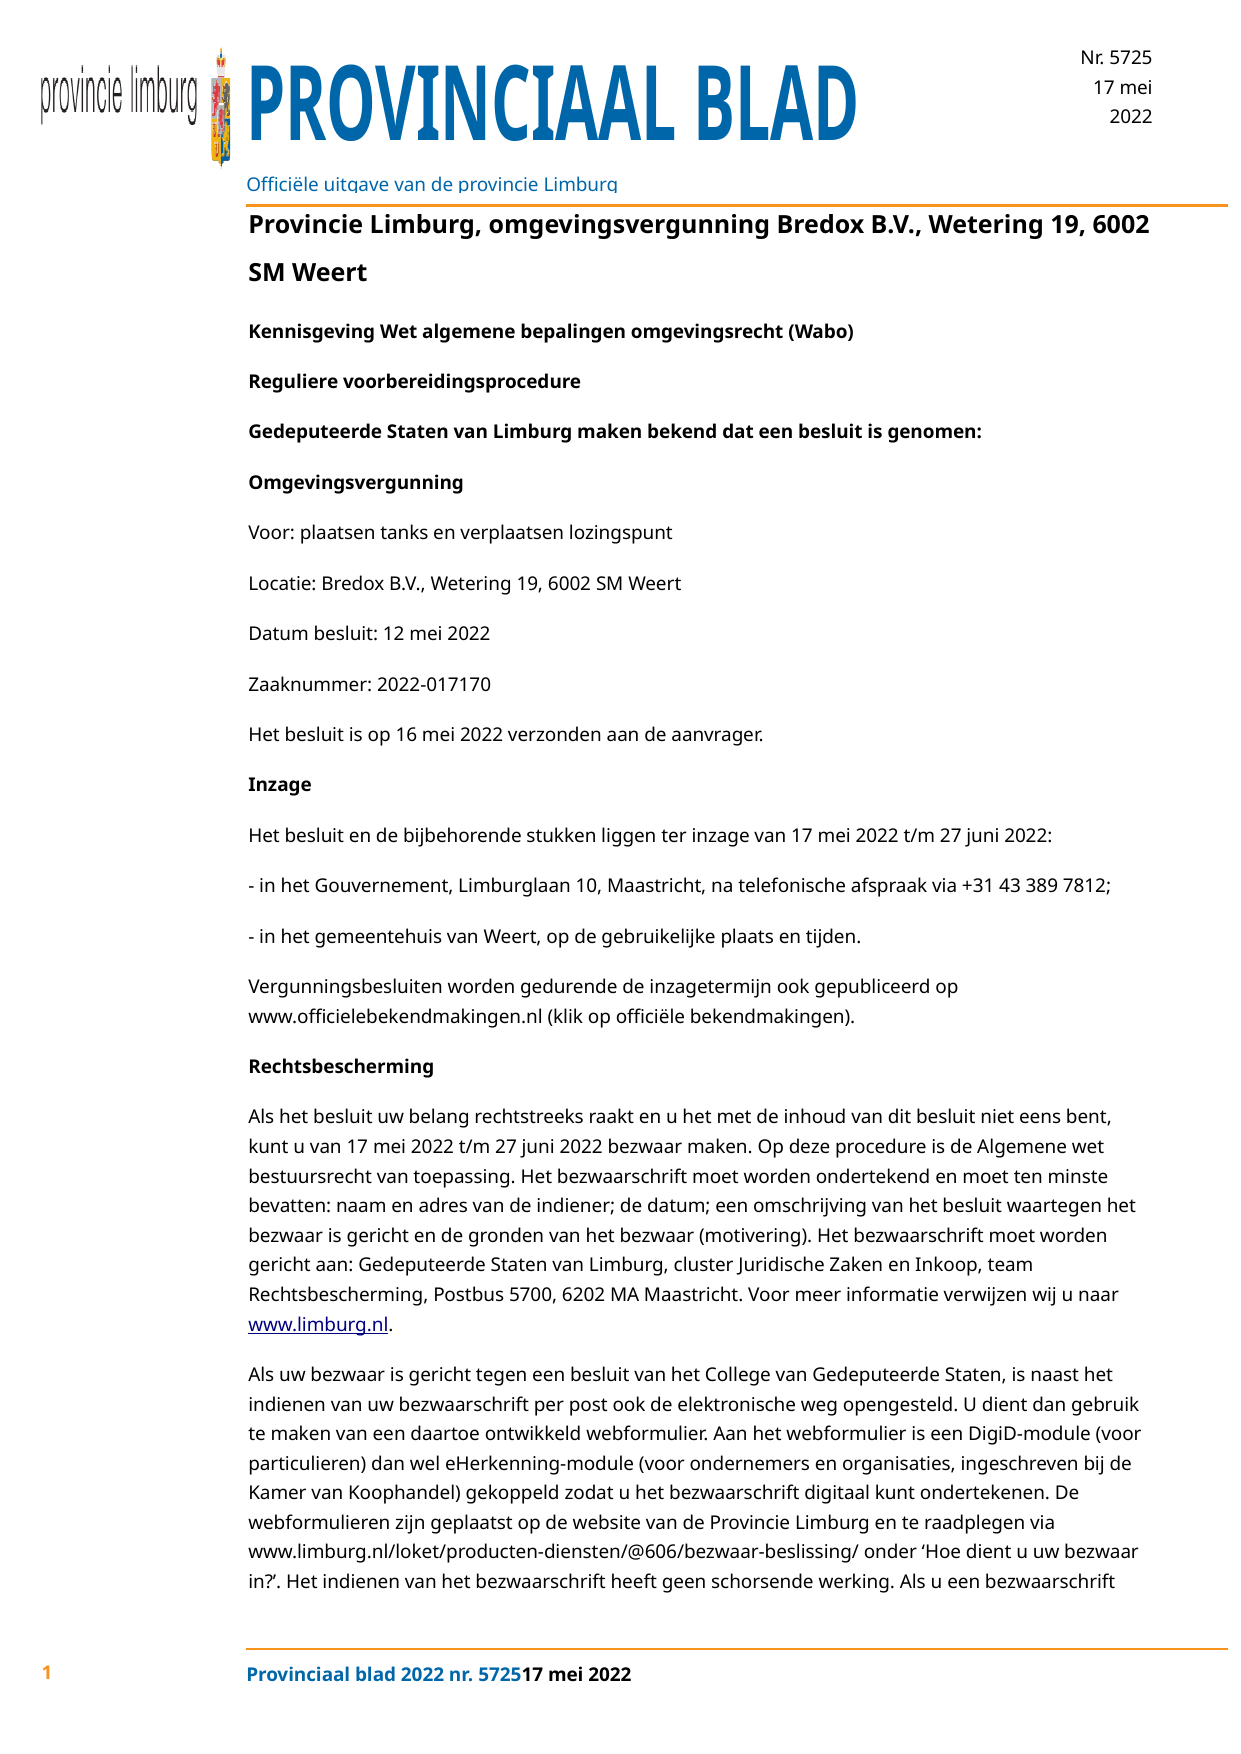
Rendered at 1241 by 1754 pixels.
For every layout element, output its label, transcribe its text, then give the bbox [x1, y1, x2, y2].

text Rechtsbescherming [248, 1053, 1152, 1079]
text Datum besluit: 12 mei 2022 [248, 620, 1152, 646]
text Vergunningsbesluiten worden gedurende de inzagetermijn ook gepubliceerd op www.officielebekendmakingen.nl (klik op officiële bekendmakingen). [248, 973, 1152, 1029]
text - in het Gouvernement, Limburglaan 10, Maastricht, na telefonische afspraak via +31 43 389 7812; [248, 872, 1152, 898]
text Gedeputeerde Staten van Limburg maken bekend dat een besluit is genomen: [248, 419, 1152, 444]
text Het besluit is op 16 mei 2022 verzonden aan de aanvrager. [248, 721, 1152, 747]
text Het besluit en de bijbehorende stukken liggen ter inzage van 17 mei 2022 t/m 27 juni 2022: [248, 822, 1152, 848]
text Omgevingsvergunning [248, 469, 1152, 495]
text Reguliere voorbereidingsprocedure [248, 368, 1152, 394]
text Zaaknummer: 2022-017170 [248, 671, 1152, 697]
text Locatie: Bredox B.V., Wetering 19, 6002 SM Weert [248, 570, 1152, 596]
text Kennisgeving Wet algemene bepalingen omgevingsrecht (Wabo) [248, 318, 1152, 344]
text Voor: plaatsen tanks en verplaatsen lozingspunt [248, 519, 1152, 545]
text Inzage [248, 772, 1152, 797]
text Als uw bezwaar is gericht tegen een besluit van het College van Gedeputeerde Staten, is naast het indienen van uw bezwaarschrift per post ook de elektronische weg opengesteld. U dient dan gebruik te maken van een daartoe ontwikkeld webformulier. Aan het webformulier is een DigiD-module (voor particulieren) dan wel eHerkenning-module (voor ondernemers en organisaties, ingeschreven bij de Kamer van Koophandel) gekoppeld zodat u het bezwaarschrift digitaal kunt ondertekenen. De webformulieren zijn geplaatst op de website van de Provincie Limburg en te raadplegen via www.limburg.nl/loket/producten-diensten/@606/bezwaar-beslissing/ onder ‘Hoe dient u uw bezwaar in?’. Het indienen van het bezwaarschrift heeft geen schorsende werking. Als u een bezwaarschrift [248, 1361, 1152, 1594]
text Provincie Limburg, omgevingsvergunning Bredox B.V., Wetering 19, 6002 SM Weert [248, 207, 1152, 288]
text Als het besluit uw belang rechtstreeks raakt en u het met de inhoud van dit besluit niet eens bent, kunt u van 17 mei 2022 t/m 27 juni 2022 bezwaar maken. Op deze procedure is de Algemene wet bestuursrecht van toepassing. Het bezwaarschrift moet worden ondertekend en moet ten minste bevatten: naam en adres van de indiener; de datum; een omschrijving van het besluit waartegen het bezwaar is gericht en de gronden van het bezwaar (motivering). Het bezwaarschrift moet worden gericht aan: Gedeputeerde Staten van Limburg, cluster Juridische Zaken en Inkoop, team Rechtsbescherming, Postbus 5700, 6202 MA Maastricht. Voor meer informatie verwijzen wij u naar www.limburg.nl. [248, 1104, 1152, 1337]
picture [41, 47, 231, 172]
text - in het gemeentehuis van Weert, op de gebruikelijke plaats en tijden. [248, 923, 1152, 949]
